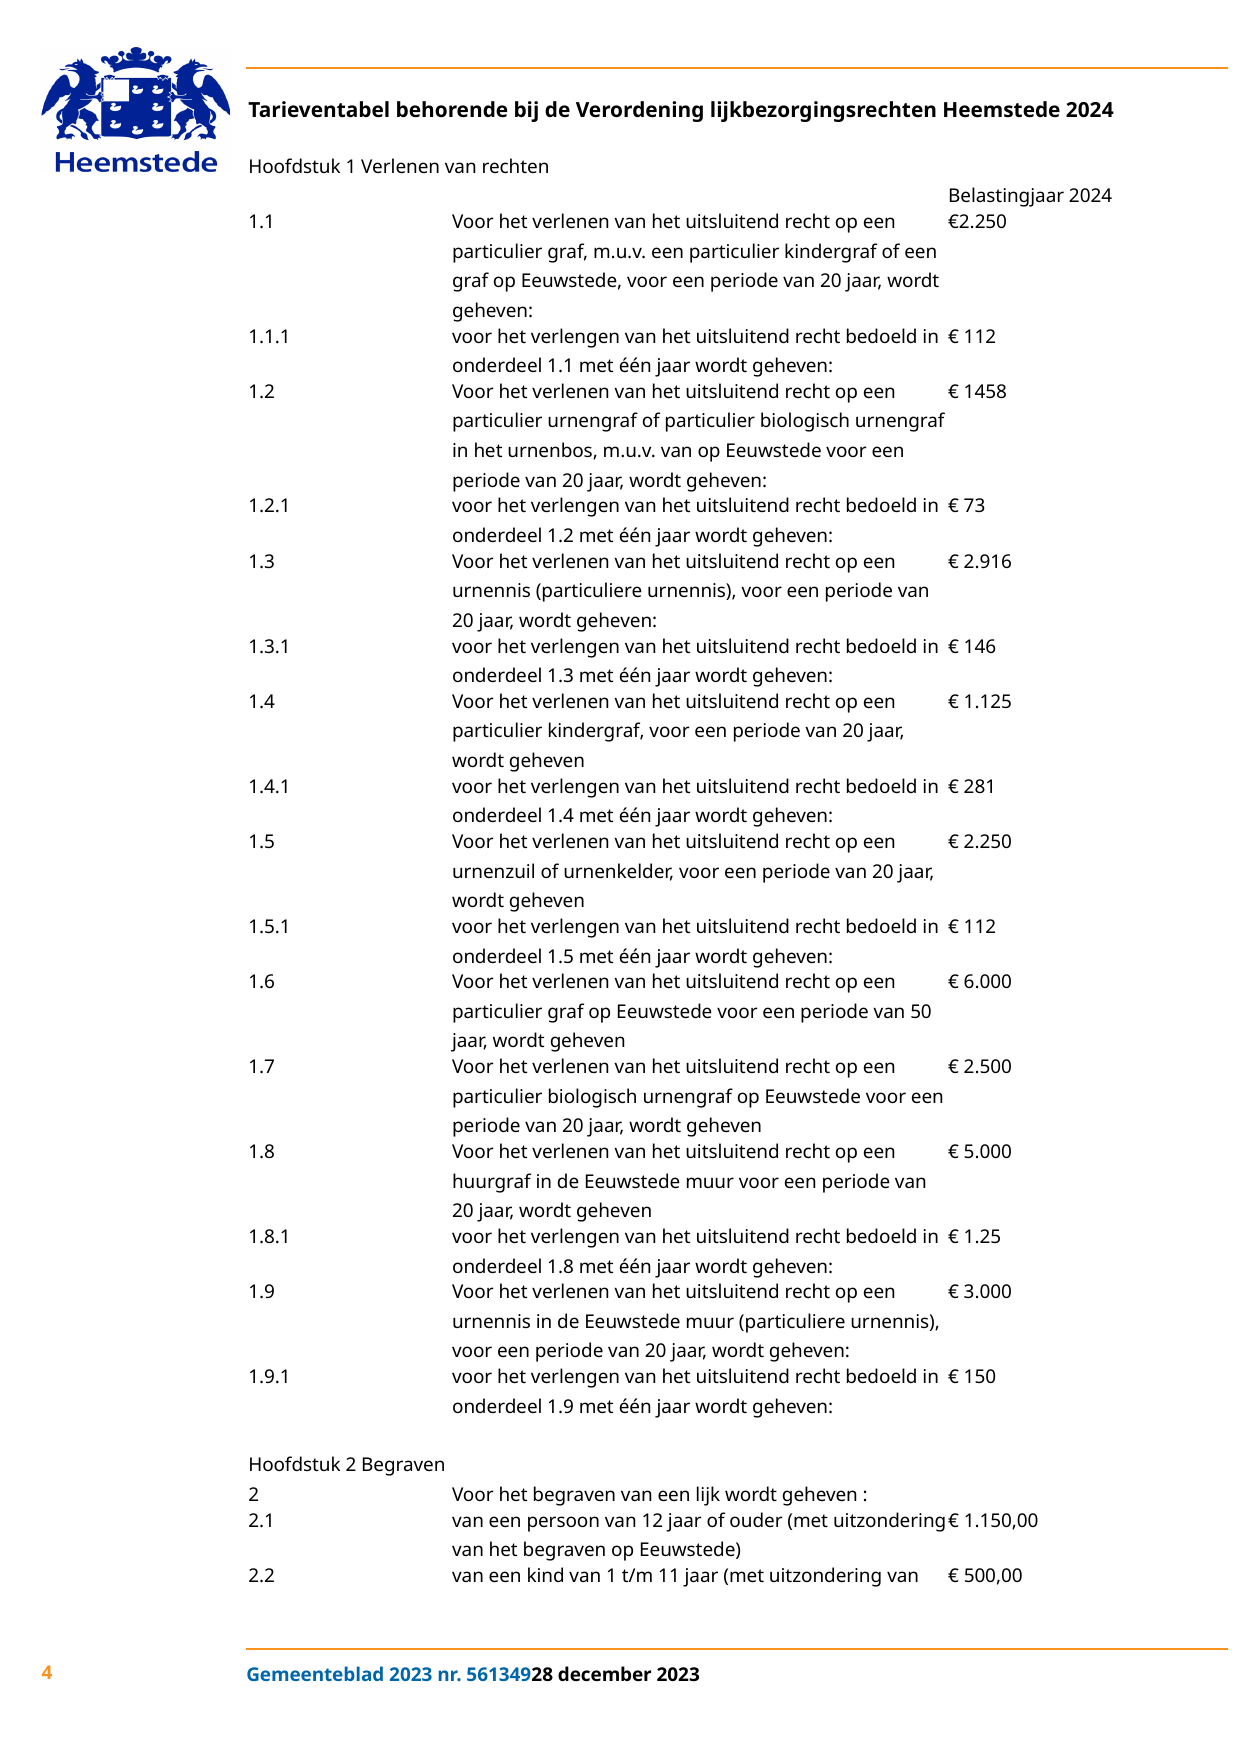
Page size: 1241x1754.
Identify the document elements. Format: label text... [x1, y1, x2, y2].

table_cell Voor het verlenen van het uitsluitend recht op een particulier urnengraf of particulier biologisch urnengraf in het urnenbos, m.u.v. van op Eeuwstede voor een periode van 20 jaar, wordt geheven: [452, 378, 948, 493]
text Hoofdstuk 2 Begraven [248, 1452, 1152, 1477]
table_cell € 3.000 [948, 1279, 1152, 1363]
text Hoofdstuk 1 Verlenen van rechten [248, 153, 1152, 179]
table_cell € 281 [948, 773, 1152, 828]
table_cell 1.1.1 [248, 323, 452, 378]
table_cell Voor het verlenen van het uitsluitend recht op een urnenzuil of urnenkelder, voor een periode van 20 jaar, wordt geheven [452, 828, 948, 913]
table_cell € 1.150,00 [948, 1507, 1152, 1562]
table_cell 1.1 [248, 208, 452, 323]
table_cell 1.3 [248, 548, 452, 633]
table_cell voor het verlengen van het uitsluitend recht bedoeld in onderdeel 1.2 met één jaar wordt geheven: [452, 493, 948, 548]
table_cell €2.250 [948, 208, 1152, 323]
table_cell 1.4 [248, 688, 452, 773]
table_cell voor het verlengen van het uitsluitend recht bedoeld in onderdeel 1.5 met één jaar wordt geheven: [452, 913, 948, 968]
table_cell voor het verlengen van het uitsluitend recht bedoeld in onderdeel 1.9 met één jaar wordt geheven: [452, 1364, 948, 1419]
table_cell € 150 [948, 1364, 1152, 1419]
table_cell € 2.250 [948, 828, 1152, 913]
table_cell € 500,00 [948, 1562, 1152, 1588]
table_cell 1.9 [248, 1279, 452, 1363]
table_header [948, 1481, 1152, 1507]
table_cell € 112 [948, 323, 1152, 378]
table_cell voor het verlengen van het uitsluitend recht bedoeld in onderdeel 1.3 met één jaar wordt geheven: [452, 633, 948, 688]
table_cell € 1.25 [948, 1223, 1152, 1278]
table_cell van een persoon van 12 jaar of ouder (met uitzondering van het begraven op Eeuwstede) [452, 1507, 948, 1562]
table_cell voor het verlengen van het uitsluitend recht bedoeld in onderdeel 1.8 met één jaar wordt geheven: [452, 1223, 948, 1278]
table_cell 1.5 [248, 828, 452, 913]
table_cell 1.8 [248, 1138, 452, 1223]
table_cell 2.1 [248, 1507, 452, 1562]
table_cell 2.2 [248, 1562, 452, 1588]
table_cell 1.5.1 [248, 913, 452, 968]
table_cell Voor het verlenen van het uitsluitend recht op een huurgraf in de Eeuwstede muur voor een periode van 20 jaar, wordt geheven [452, 1138, 948, 1223]
picture [41, 47, 231, 172]
table_header Voor het begraven van een lijk wordt geheven : [452, 1481, 948, 1507]
table_cell voor het verlengen van het uitsluitend recht bedoeld in onderdeel 1.1 met één jaar wordt geheven: [452, 323, 948, 378]
table_header Belastingjaar 2024 [948, 183, 1152, 208]
table_cell 1.4.1 [248, 773, 452, 828]
table_cell € 5.000 [948, 1138, 1152, 1223]
table_cell € 6.000 [948, 969, 1152, 1053]
table_cell Voor het verlenen van het uitsluitend recht op een urnennis (particuliere urnennis), voor een periode van 20 jaar, wordt geheven: [452, 548, 948, 633]
table_header [452, 183, 948, 208]
table_cell 1.3.1 [248, 633, 452, 688]
table_header 2 [248, 1481, 452, 1507]
text Tarieventabel behorende bij de Verordening lijkbezorgingsrechten Heemstede 2024 [248, 95, 1152, 123]
table_cell € 112 [948, 913, 1152, 968]
table_cell Voor het verlenen van het uitsluitend recht op een urnennis in de Eeuwstede muur (particuliere urnennis), voor een periode van 20 jaar, wordt geheven: [452, 1279, 948, 1363]
table_cell van een kind van 1 t/m 11 jaar (met uitzondering van [452, 1562, 948, 1588]
table_cell 1.9.1 [248, 1364, 452, 1419]
table_cell Voor het verlenen van het uitsluitend recht op een particulier graf, m.u.v. een particulier kindergraf of een graf op Eeuwstede, voor een periode van 20 jaar, wordt geheven: [452, 208, 948, 323]
table_cell Voor het verlenen van het uitsluitend recht op een particulier biologisch urnengraf op Eeuwstede voor een periode van 20 jaar, wordt geheven [452, 1054, 948, 1138]
table_cell Voor het verlenen van het uitsluitend recht op een particulier kindergraf, voor een periode van 20 jaar, wordt geheven [452, 688, 948, 773]
table_cell 1.2.1 [248, 493, 452, 548]
table_cell € 146 [948, 633, 1152, 688]
table_header [248, 183, 452, 208]
table_cell voor het verlengen van het uitsluitend recht bedoeld in onderdeel 1.4 met één jaar wordt geheven: [452, 773, 948, 828]
table_cell € 1458 [948, 378, 1152, 493]
table_cell € 1.125 [948, 688, 1152, 773]
table_cell 1.7 [248, 1054, 452, 1138]
table_cell 1.6 [248, 969, 452, 1053]
table_cell € 73 [948, 493, 1152, 548]
table_cell € 2.916 [948, 548, 1152, 633]
table_cell 1.8.1 [248, 1223, 452, 1278]
table_cell 1.2 [248, 378, 452, 493]
table_cell Voor het verlenen van het uitsluitend recht op een particulier graf op Eeuwstede voor een periode van 50 jaar, wordt geheven [452, 969, 948, 1053]
table_cell € 2.500 [948, 1054, 1152, 1138]
